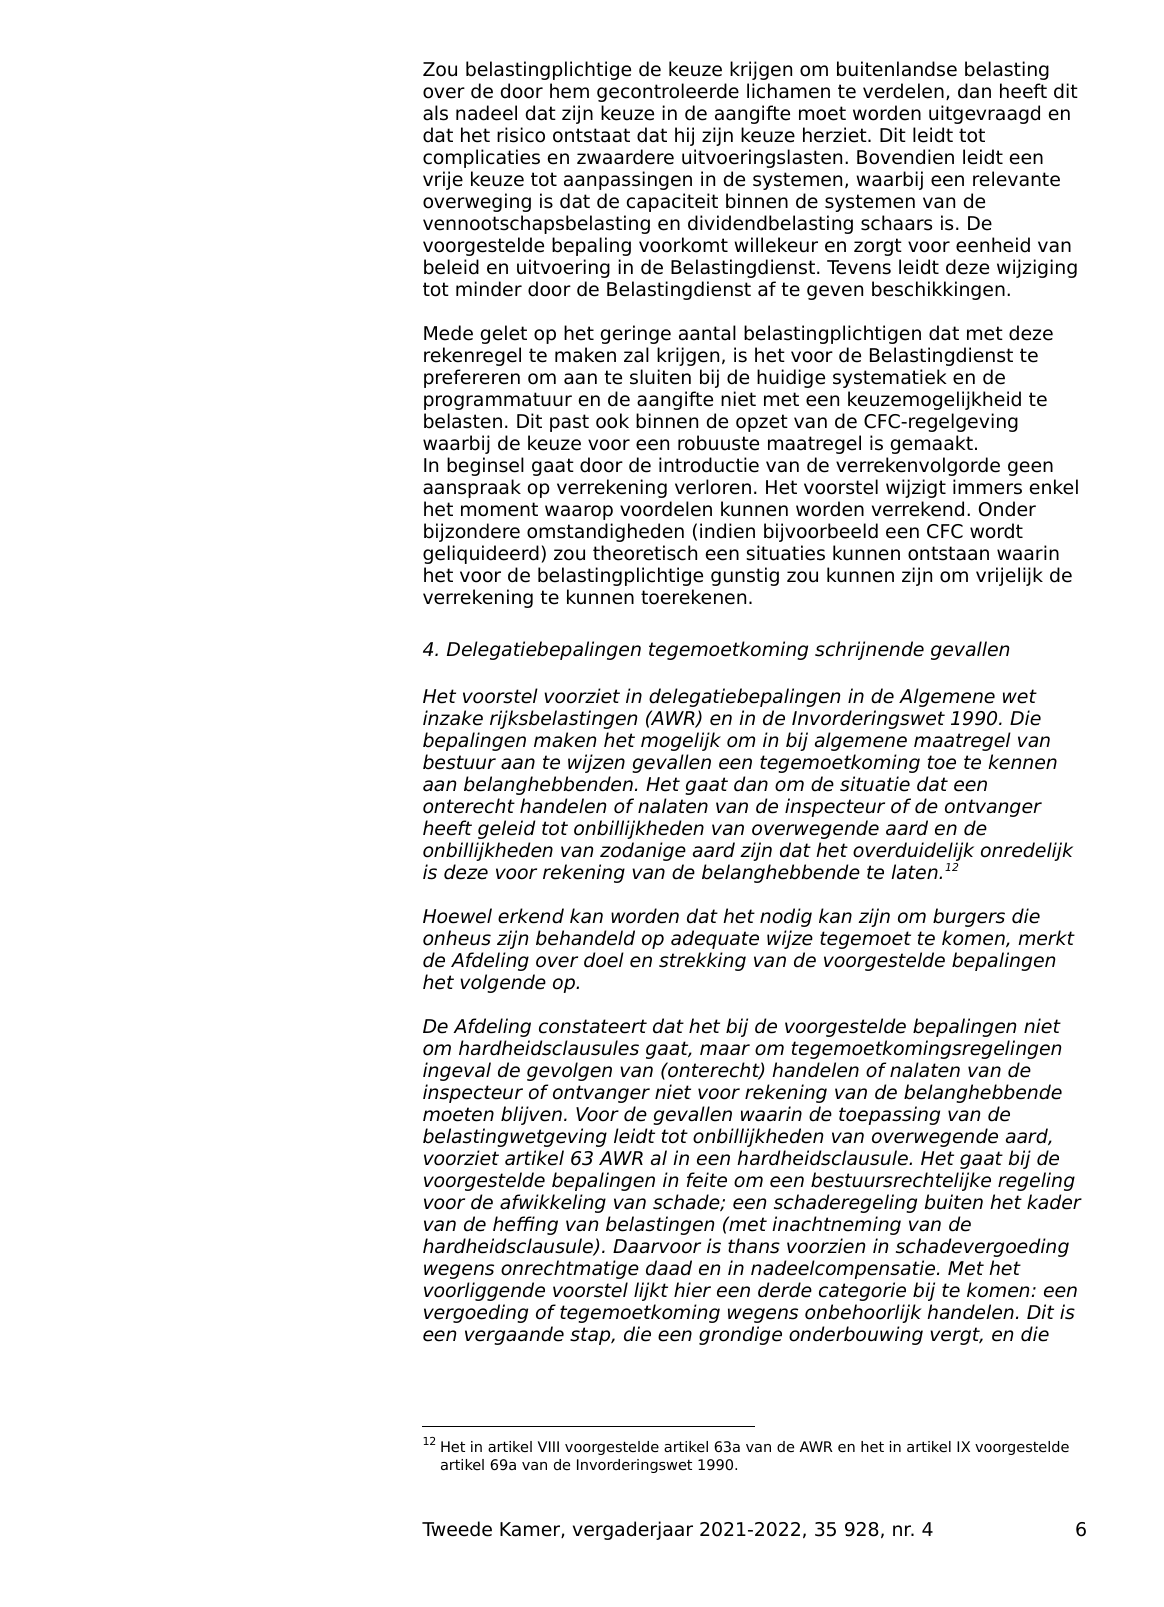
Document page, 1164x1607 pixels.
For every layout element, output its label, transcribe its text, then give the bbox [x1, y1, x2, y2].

text Mede gelet op het geringe aantal belastingplichtigen dat met deze rekenregel te maken zal krijgen, is het voor de Belastingdienst te prefereren om aan te sluiten bij de huidige systematiek en de programmatuur en de aangifte niet met een keuzemogelijkheid te belasten. Dit past ook binnen de opzet van de CFC-regelgeving waarbij de keuze voor een robuuste maatregel is gemaakt. [422, 323, 1087, 455]
subtitle 4. Delegatiebepalingen tegemoetkoming schrijnende gevallen [422, 639, 1087, 661]
text Hoewel erkend kan worden dat het nodig kan zijn om burgers die onheus zijn behandeld op adequate wijze tegemoet te komen, merkt de Afdeling over doel en strekking van de voorgestelde bepalingen het volgende op. [422, 906, 1087, 994]
text De Afdeling constateert dat het bij de voorgestelde bepalingen niet om hardheidsclausules gaat, maar om tegemoetkomingsregelingen ingeval de gevolgen van (onterecht) handelen of nalaten van de inspecteur of ontvanger niet voor rekening van de belanghebbende moeten blijven. Voor de gevallen waarin de toepassing van de belastingwetgeving leidt tot onbillijkheden van overwegende aard, voorziet artikel 63 AWR al in een hardheidsclausule. Het gaat bij de voorgestelde bepalingen in feite om een bestuursrechtelijke regeling voor de afwikkeling van schade; een schaderegeling buiten het kader van de heffing van belastingen (met inachtneming van de hardheidsclausule). Daarvoor is thans voorzien in schadevergoeding wegens onrechtmatige daad en in nadeelcompensatie. Met het voorliggende voorstel lijkt hier een derde categorie bij te komen: een vergoeding of tegemoetkoming wegens onbehoorlijk handelen. Dit is een vergaande stap, die een grondige onderbouwing vergt, en die [422, 1016, 1087, 1346]
text Het voorstel voorziet in delegatiebepalingen in de Algemene wet inzake rijksbelastingen (AWR) en in de Invorderingswet 1990. Die bepalingen maken het mogelijk om in bij algemene maatregel van bestuur aan te wijzen gevallen een tegemoetkoming toe te kennen aan belanghebbenden. Het gaat dan om de situatie dat een onterecht handelen of nalaten van de inspecteur of de ontvanger heeft geleid tot onbillijkheden van overwegende aard en de onbillijkheden van zodanige aard zijn dat het overduidelijk onredelijk is deze voor rekening van de belanghebbende te laten. [422, 686, 1087, 883]
text In beginsel gaat door de introductie van de verrekenvolgorde geen aanspraak op verrekening verloren. Het voorstel wijzigt immers enkel het moment waarop voordelen kunnen worden verrekend. Onder bijzondere omstandigheden (indien bijvoorbeeld een CFC wordt geliquideerd) zou theoretisch een situaties kunnen ontstaan waarin het voor de belastingplichtige gunstig zou kunnen zijn om vrijelijk de verrekening te kunnen toerekenen. [422, 455, 1087, 609]
text Het in artikel VIII voorgestelde artikel 63a van de AWR en het in artikel IX voorgestelde artikel 69a van de Invorderingswet 1990. [422, 1435, 1087, 1474]
text Zou belastingplichtige de keuze krijgen om buitenlandse belasting over de door hem gecontroleerde lichamen te verdelen, dan heeft dit als nadeel dat zijn keuze in de aangifte moet worden uitgevraagd en dat het risico ontstaat dat hij zijn keuze herziet. Dit leidt tot complicaties en zwaardere uitvoeringslasten. Bovendien leidt een vrije keuze tot aanpassingen in de systemen, waarbij een relevante overweging is dat de capaciteit binnen de systemen van de vennootschapsbelasting en dividendbelasting schaars is. De voorgestelde bepaling voorkomt willekeur en zorgt voor eenheid van beleid en uitvoering in de Belastingdienst. Tevens leidt deze wijziging tot minder door de Belastingdienst af te geven beschikkingen. [422, 59, 1087, 301]
